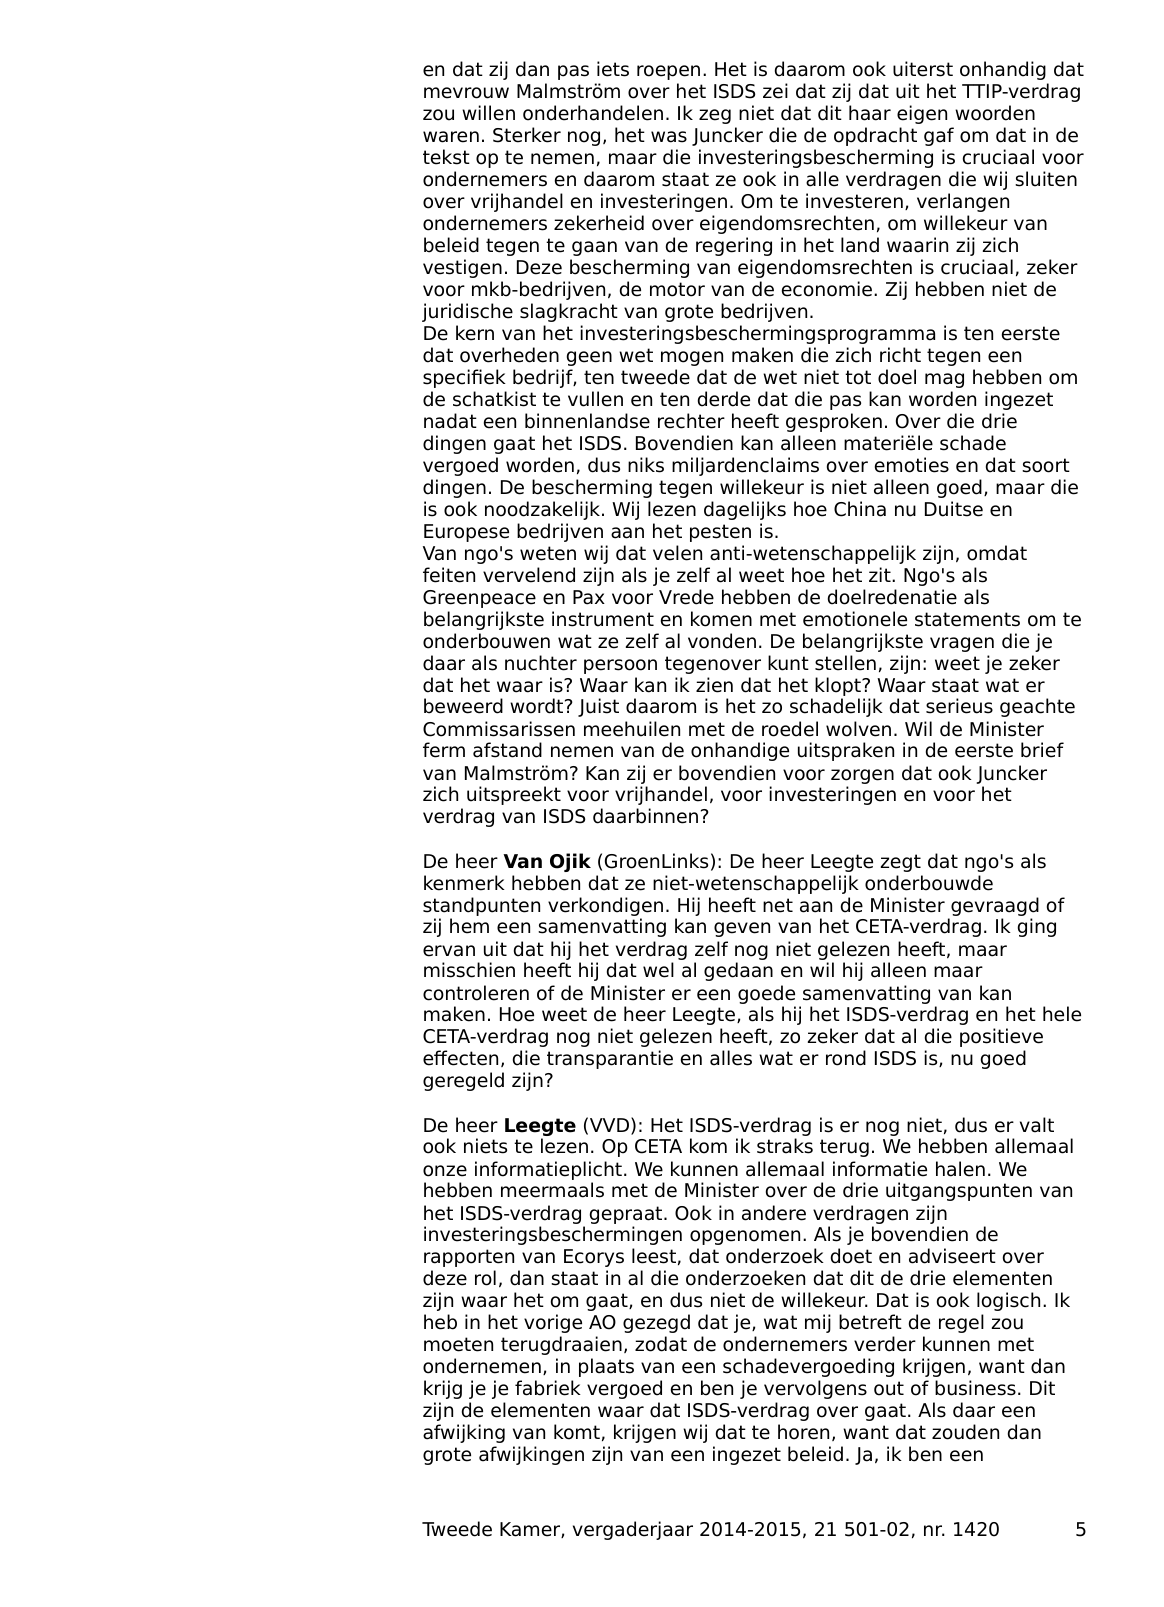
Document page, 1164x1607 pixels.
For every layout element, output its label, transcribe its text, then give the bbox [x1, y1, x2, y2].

text De heer Van Ojik (GroenLinks): De heer Leegte zegt dat ngo's als kenmerk hebben dat ze niet-wetenschappelijk onderbouwde standpunten verkondigen. Hij heeft net aan de Minister gevraagd of zij hem een samenvatting kan geven van het CETA-verdrag. Ik ging ervan uit dat hij het verdrag zelf nog niet gelezen heeft, maar misschien heeft hij dat wel al gedaan en wil hij alleen maar controleren of de Minister er een goede samenvatting van kan maken. Hoe weet de heer Leegte, als hij het ISDS-verdrag en het hele CETA-verdrag nog niet gelezen heeft, zo zeker dat al die positieve effecten, die transparantie en alles wat er rond ISDS is, nu goed geregeld zijn? [422, 851, 1087, 1092]
text Van ngo's weten wij dat velen anti-wetenschappelijk zijn, omdat feiten vervelend zijn als je zelf al weet hoe het zit. Ngo's als Greenpeace en Pax voor Vrede hebben de doelredenatie als belangrijkste instrument en komen met emotionele statements om te onderbouwen wat ze zelf al vonden. De belangrijkste vragen die je daar als nuchter persoon tegenover kunt stellen, zijn: weet je zeker dat het waar is? Waar kan ik zien dat het klopt? Waar staat wat er beweerd wordt? Juist daarom is het zo schadelijk dat serieus geachte Commissarissen meehuilen met de roedel wolven. Wil de Minister ferm afstand nemen van de onhandige uitspraken in de eerste brief van Malmström? Kan zij er bovendien voor zorgen dat ook Juncker zich uitspreekt voor vrijhandel, voor investeringen en voor het verdrag van ISDS daarbinnen? [422, 543, 1087, 828]
text en dat zij dan pas iets roepen. Het is daarom ook uiterst onhandig dat mevrouw Malmström over het ISDS zei dat zij dat uit het TTIP-verdrag zou willen onderhandelen. Ik zeg niet dat dit haar eigen woorden waren. Sterker nog, het was Juncker die de opdracht gaf om dat in de tekst op te nemen, maar die investeringsbescherming is cruciaal voor ondernemers en daarom staat ze ook in alle verdragen die wij sluiten over vrijhandel en investeringen. Om te investeren, verlangen ondernemers zekerheid over eigendomsrechten, om willekeur van beleid tegen te gaan van de regering in het land waarin zij zich vestigen. Deze bescherming van eigendomsrechten is cruciaal, zeker voor mkb-bedrijven, de motor van de economie. Zij hebben niet de juridische slagkracht van grote bedrijven. [422, 59, 1087, 323]
text De kern van het investeringsbeschermingsprogramma is ten eerste dat overheden geen wet mogen maken die zich richt tegen een specifiek bedrijf, ten tweede dat de wet niet tot doel mag hebben om de schatkist te vullen en ten derde dat die pas kan worden ingezet nadat een binnenlandse rechter heeft gesproken. Over die drie dingen gaat het ISDS. Bovendien kan alleen materiële schade vergoed worden, dus niks miljardenclaims over emoties en dat soort dingen. De bescherming tegen willekeur is niet alleen goed, maar die is ook noodzakelijk. Wij lezen dagelijks hoe China nu Duitse en Europese bedrijven aan het pesten is. [422, 323, 1087, 543]
text De heer Leegte (VVD): Het ISDS-verdrag is er nog niet, dus er valt ook niets te lezen. Op CETA kom ik straks terug. We hebben allemaal onze informatieplicht. We kunnen allemaal informatie halen. We hebben meermaals met de Minister over de drie uitgangspunten van het ISDS-verdrag gepraat. Ook in andere verdragen zijn investeringsbeschermingen opgenomen. Als je bovendien de rapporten van Ecorys leest, dat onderzoek doet en adviseert over deze rol, dan staat in al die onderzoeken dat dit de drie elementen zijn waar het om gaat, en dus niet de willekeur. Dat is ook logisch. Ik heb in het vorige AO gezegd dat je, wat mij betreft de regel zou moeten terugdraaien, zodat de ondernemers verder kunnen met ondernemen, in plaats van een schadevergoeding krijgen, want dan krijg je je fabriek vergoed en ben je vervolgens out of business. Dit zijn de elementen waar dat ISDS-verdrag over gaat. Als daar een afwijking van komt, krijgen wij dat te horen, want dat zouden dan grote afwijkingen zijn van een ingezet beleid. Ja, ik ben een [422, 1114, 1087, 1466]
